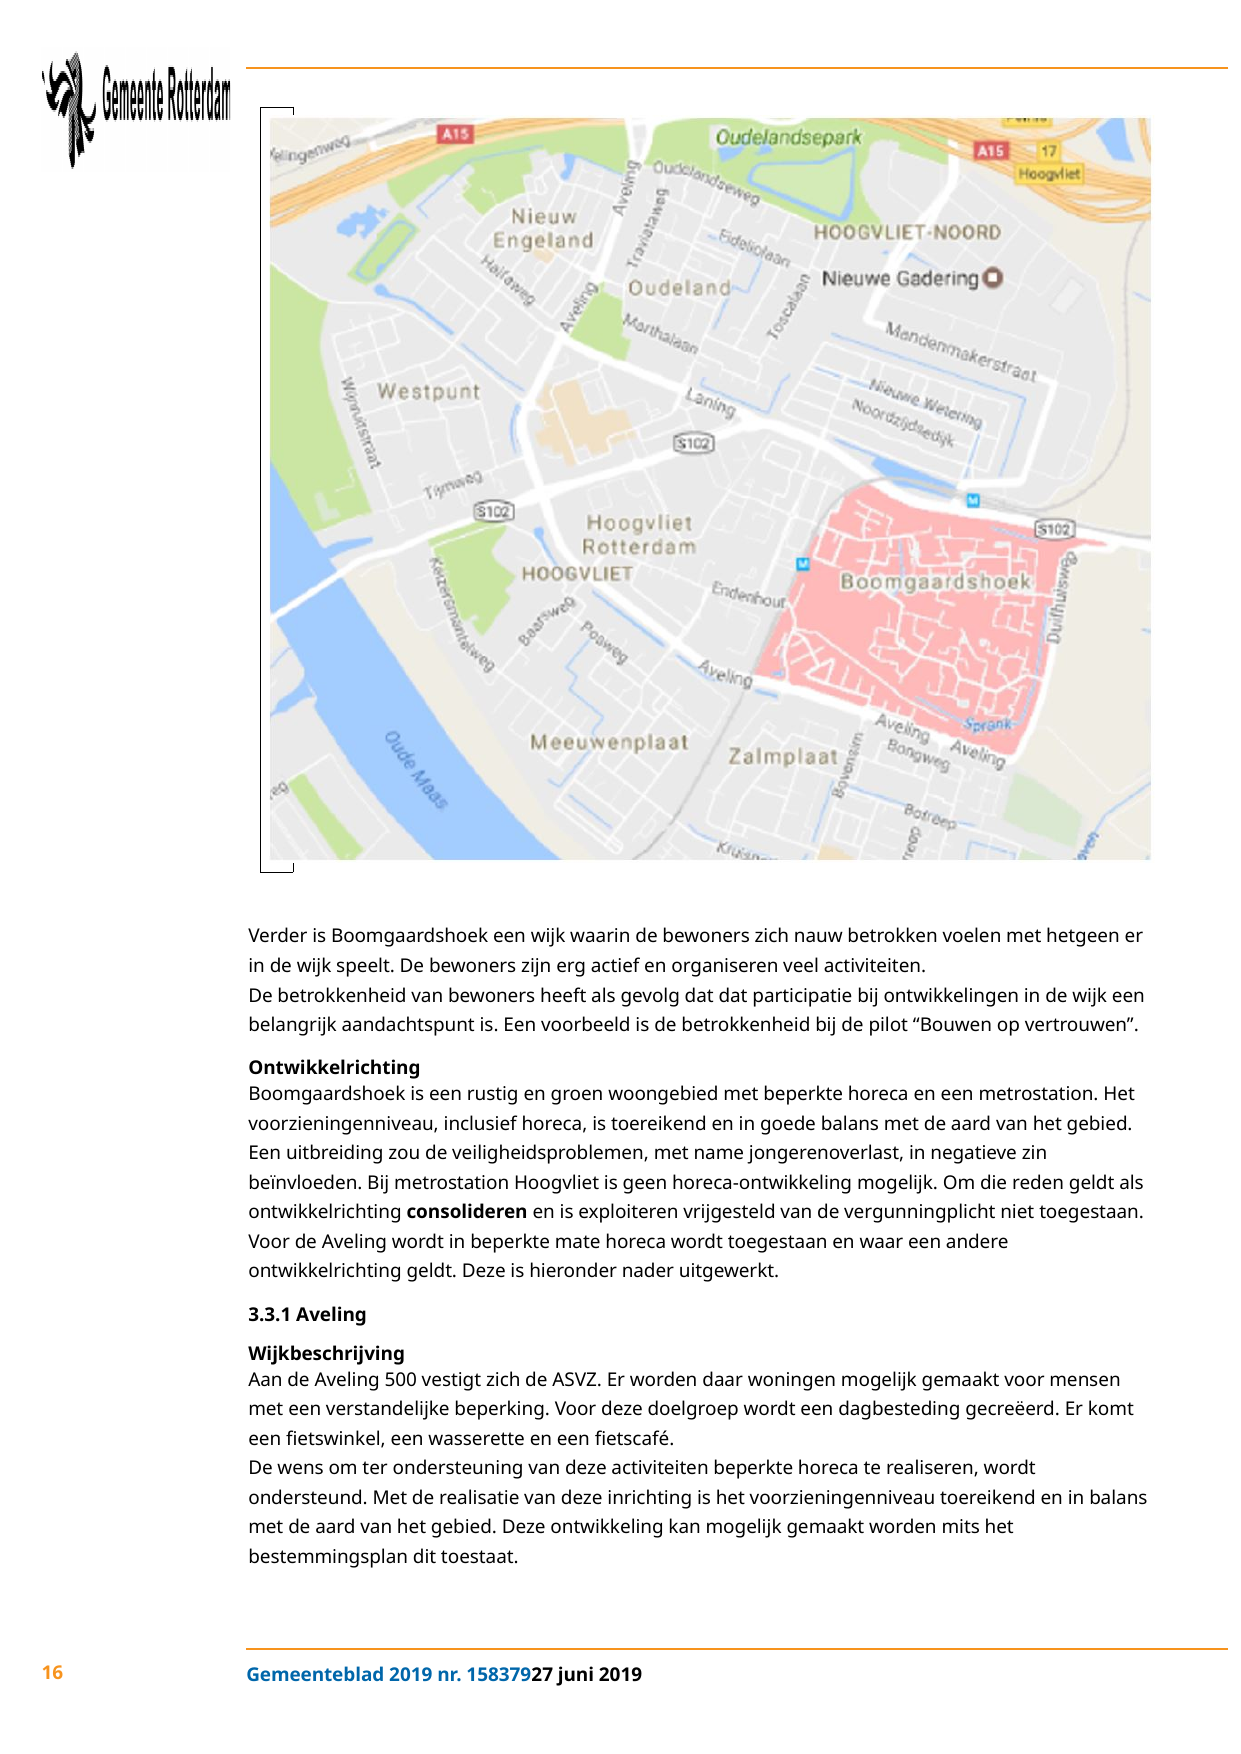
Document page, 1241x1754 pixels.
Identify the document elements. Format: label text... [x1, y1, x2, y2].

text Aan de Aveling 500 vestigt zich de ASVZ. Er worden daar woningen mogelijk gemaakt voor mensen met een verstandelijke beperking. Voor deze doelgroep wordt een dagbesteding gecreëerd. Er komt een fietswinkel, een wasserette en een fietscafé. [248, 1366, 1152, 1451]
picture [41, 47, 231, 172]
text Verder is Boomgaardshoek een wijk waarin de bewoners zich nauw betrokken voelen met hetgeen er in de wijk speelt. De bewoners zijn erg actief en organiseren veel activiteiten. [248, 923, 1152, 978]
text Ontwikkelrichting [248, 1054, 1152, 1080]
text 3.3.1 Aveling [248, 1301, 1152, 1327]
text Voor de Aveling wordt in beperkte mate horeca wordt toegestaan en waar een andere ontwikkelrichting geldt. Deze is hieronder nader uitgewerkt. [248, 1228, 1152, 1283]
text De betrokkenheid van bewoners heeft als gevolg dat dat participatie bij ontwikkelingen in de wijk een belangrijk aandachtspunt is. Een voorbeeld is de betrokkenheid bij de pilot “Bouwen op vertrouwen”. [248, 982, 1152, 1037]
text Boomgaardshoek is een rustig en groen woongebied met beperkte horeca en een metrostation. Het voorzieningenniveau, inclusief horeca, is toereikend en in goede balans met de aard van het gebied. Een uitbreiding zou de veiligheidsproblemen, met name jongerenoverlast, in negatieve zin beïnvloeden. Bij metrostation Hoogvliet is geen horeca-ontwikkeling mogelijk. Om die reden geldt als ontwikkelrichting consolideren en is exploiteren vrijgesteld van de vergunningplicht niet toegestaan. [248, 1080, 1152, 1224]
text Wijkbeschrijving [248, 1340, 1152, 1366]
text De wens om ter ondersteuning van deze activiteiten beperkte horeca te realiseren, wordt ondersteund. Met de realisatie van deze inrichting is het voorzieningenniveau toereikend en in balans met de aard van het gebied. Deze ontwikkeling kan mogelijk gemaakt worden mits het bestemmingsplan dit toestaat. [248, 1454, 1152, 1569]
picture [268, 115, 1155, 863]
